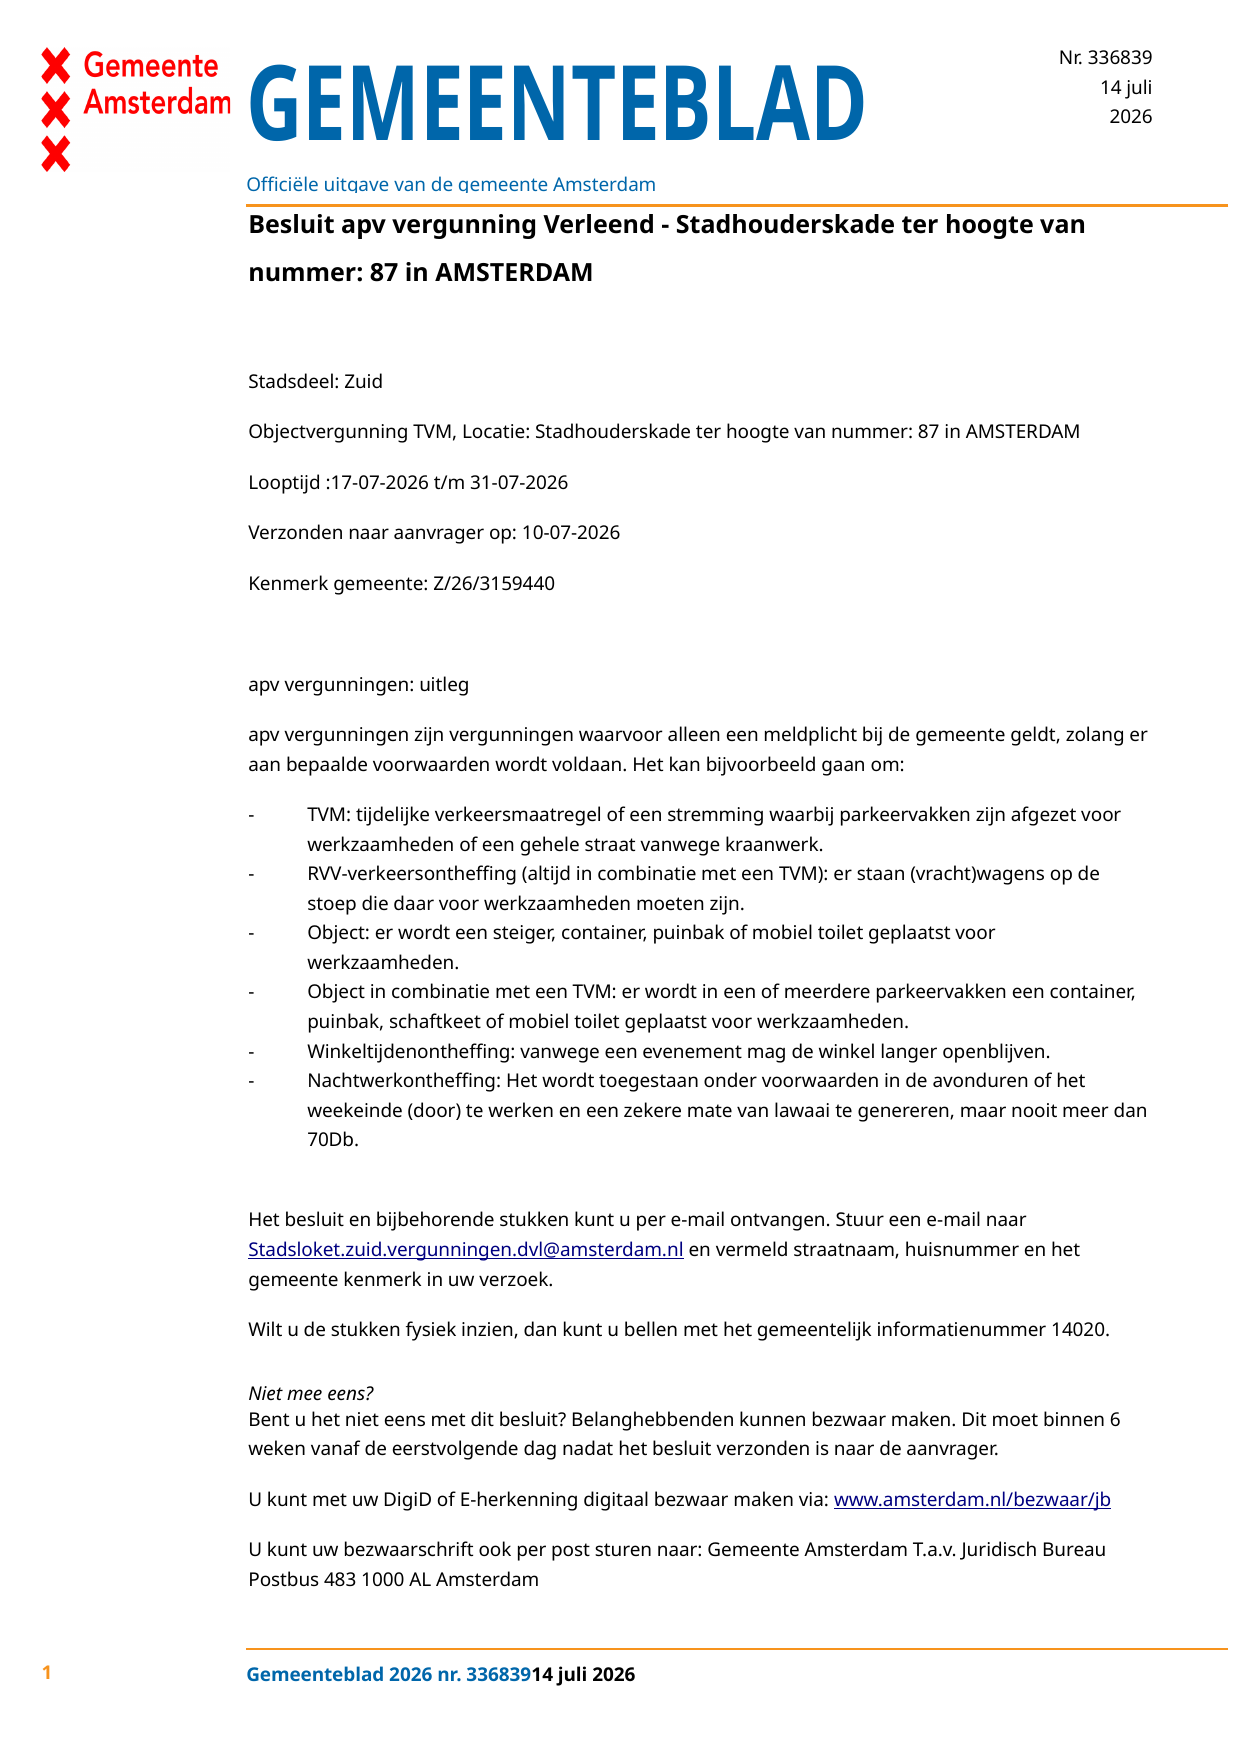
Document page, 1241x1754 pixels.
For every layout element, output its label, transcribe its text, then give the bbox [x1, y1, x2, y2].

text Het besluit en bijbehorende stukken kunt u per e-mail ontvangen. Stuur een e-mail naar Stadsloket.zuid.vergunningen.dvl@amsterdam.nl en vermeld straatnaam, huisnummer en het gemeente kenmerk in uw verzoek. [248, 1207, 1152, 1292]
text Looptijd :17-07-2026 t/m 31-07-2026 [248, 469, 1152, 495]
text Objectvergunning TVM, Locatie: Stadhouderskade ter hoogte van nummer: 87 in AMSTERDAM [248, 419, 1152, 444]
list Winkeltijdenontheffing: vanwege een evenement mag de winkel langer openblijven. [248, 1038, 1152, 1064]
text Bent u het niet eens met dit besluit? Belanghebbenden kunnen bezwaar maken. Dit moet binnen 6 weken vanaf de eerstvolgende dag nadat het besluit verzonden is naar de aanvrager. [248, 1406, 1152, 1461]
list Object: er wordt een steiger, container, puinbak of mobiel toilet geplaatst voor werkzaamheden. [248, 919, 1152, 975]
list RVV-verkeersontheffing (altijd in combinatie met een TVM): er staan (vracht)wagens op de stoep die daar voor werkzaamheden moeten zijn. [248, 860, 1152, 916]
text Kenmerk gemeente: Z/26/3159440 [248, 570, 1152, 596]
text Stadsdeel: Zuid [248, 368, 1152, 394]
text apv vergunningen: uitleg [248, 671, 1152, 697]
text Niet mee eens? [248, 1380, 1152, 1406]
list Nachtwerkontheffing: Het wordt toegestaan onder voorwaarden in de avonduren of het weekeinde (door) te werken en een zekere mate van lawaai te genereren, maar nooit meer dan 70Db. [248, 1067, 1152, 1152]
list Object in combinatie met een TVM: er wordt in een of meerdere parkeervakken een container, puinbak, schaftkeet of mobiel toilet geplaatst voor werkzaamheden. [248, 979, 1152, 1034]
text U kunt uw bezwaarschrift ook per post sturen naar: Gemeente Amsterdam T.a.v. Juridisch Bureau Postbus 483 1000 AL Amsterdam [248, 1536, 1152, 1592]
text Verzonden naar aanvrager op: 10-07-2026 [248, 519, 1152, 545]
text apv vergunningen zijn vergunningen waarvoor alleen een meldplicht bij de gemeente geldt, zolang er aan bepaalde voorwaarden wordt voldaan. Het kan bijvoorbeeld gaan om: [248, 721, 1152, 777]
list TVM: tijdelijke verkeersmaatregel of een stremming waarbij parkeervakken zijn afgezet voor werkzaamheden of een gehele straat vanwege kraanwerk. [248, 801, 1152, 857]
picture [41, 47, 231, 172]
text Wilt u de stukken fysiek inzien, dan kunt u bellen met het gemeentelijk informatienummer 14020. [248, 1316, 1152, 1342]
text Besluit apv vergunning Verleend - Stadhouderskade ter hoogte van nummer: 87 in AMSTERDAM [248, 207, 1152, 288]
text U kunt met uw DigiD of E-herkenning digitaal bezwaar maken via: www.amsterdam.nl/bezwaar/jb [248, 1486, 1152, 1512]
